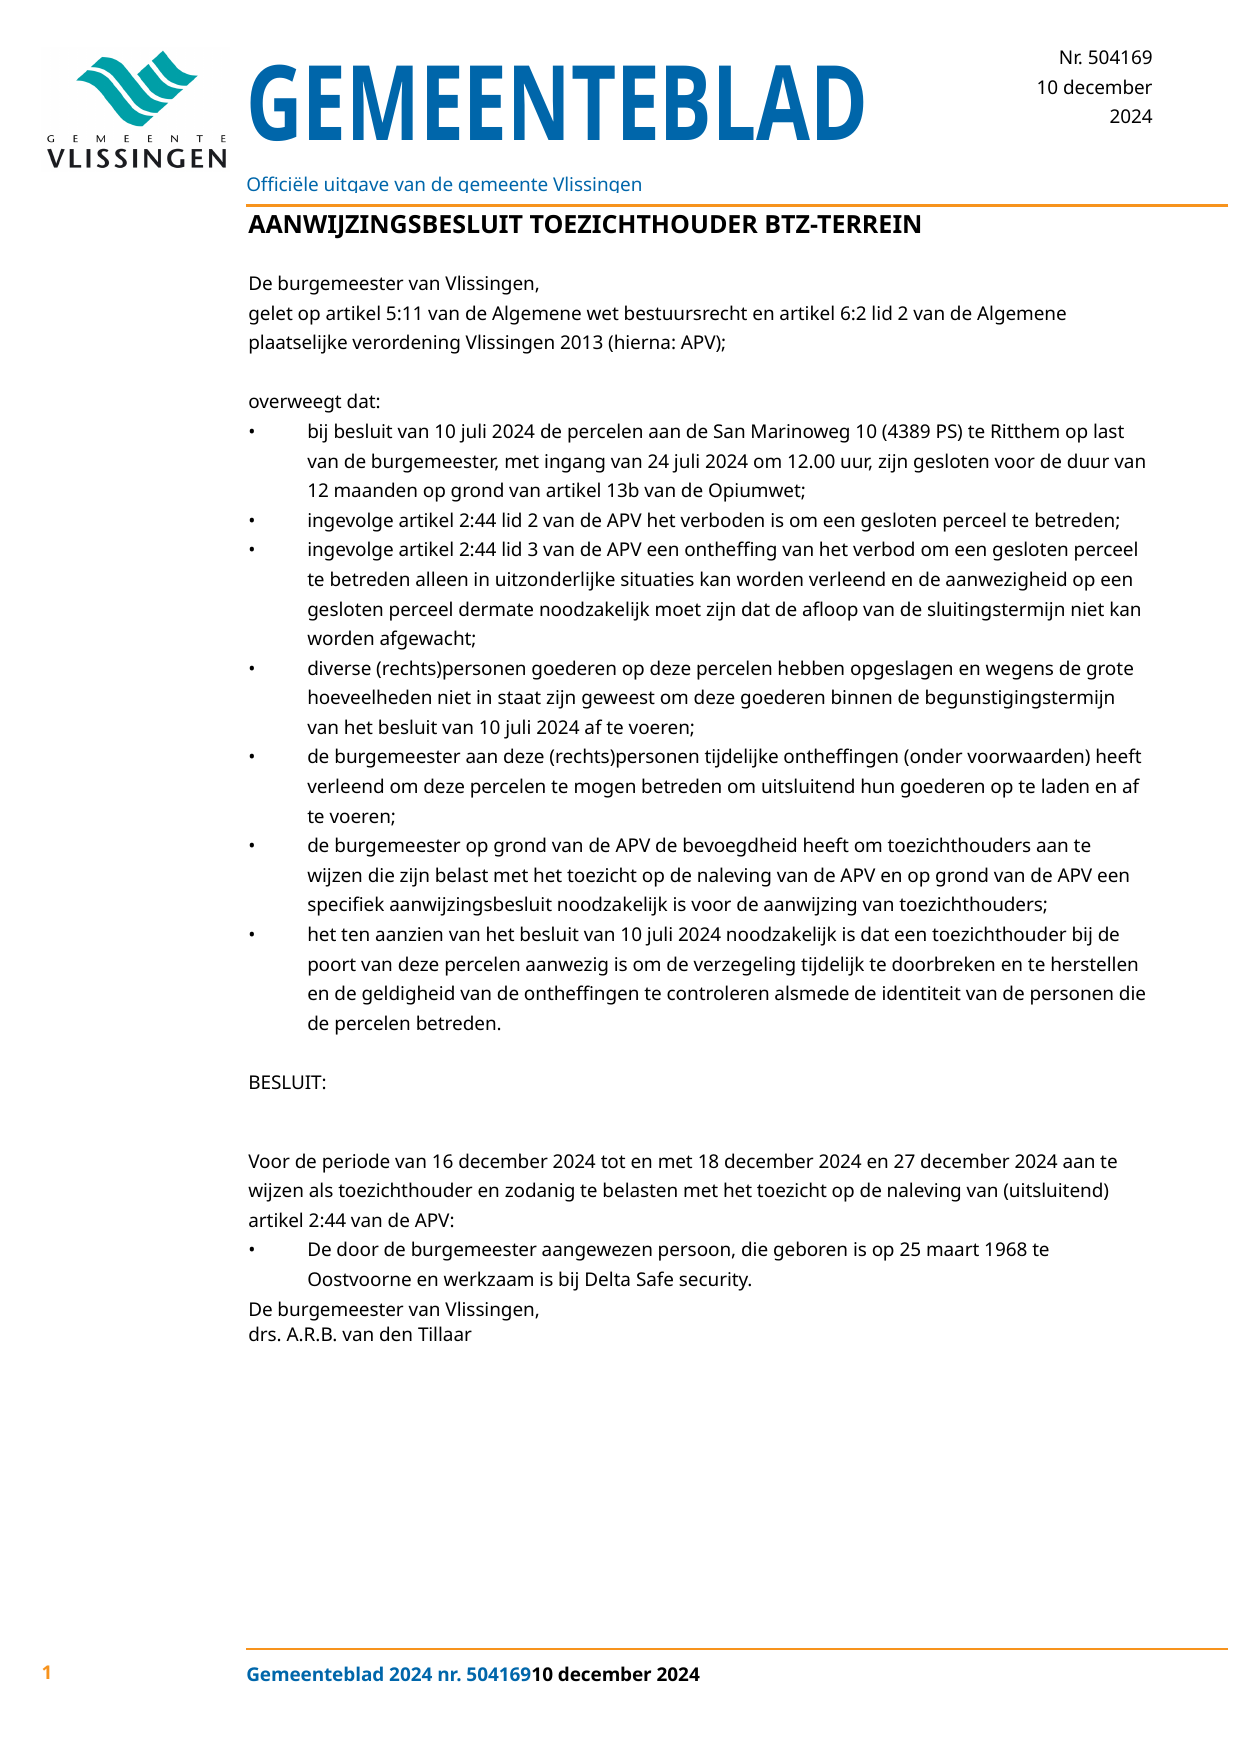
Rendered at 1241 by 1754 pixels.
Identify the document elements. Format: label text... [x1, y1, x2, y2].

text gelet op artikel 5:11 van de Algemene wet bestuursrecht en artikel 6:2 lid 2 van de Algemene plaatselijke verordening Vlissingen 2013 (hierna: APV); [248, 300, 1152, 355]
text De burgemeester van Vlissingen, [248, 1296, 1152, 1322]
picture [41, 47, 231, 172]
list de burgemeester op grond van de APV de bevoegdheid heeft om toezichthouders aan te wijzen die zijn belast met het toezicht op de naleving van de APV en op grond van de APV een specifiek aanwijzingsbesluit noodzakelijk is voor de aanwijzing van toezichthouders; [248, 832, 1152, 917]
text AANWIJZINGSBESLUIT TOEZICHTHOUDER BTZ-TERREIN [248, 207, 1152, 241]
list bij besluit van 10 juli 2024 de percelen aan de San Marinoweg 10 (4389 PS) te Ritthem op last van de burgemeester, met ingang van 24 juli 2024 om 12.00 uur, zijn gesloten voor de duur van 12 maanden op grond van artikel 13b van de Opiumwet; [248, 418, 1152, 503]
list ingevolge artikel 2:44 lid 2 van de APV het verboden is om een gesloten perceel te betreden; [248, 507, 1152, 533]
list de burgemeester aan deze (rechts)personen tijdelijke ontheffingen (onder voorwaarden) heeft verleend om deze percelen te mogen betreden om uitsluitend hun goederen op te laden en af te voeren; [248, 744, 1152, 828]
list diverse (rechts)personen goederen op deze percelen hebben opgeslagen en wegens de grote hoeveelheden niet in staat zijn geweest om deze goederen binnen de begunstigingstermijn van het besluit van 10 juli 2024 af te voeren; [248, 655, 1152, 740]
text Voor de periode van 16 december 2024 tot en met 18 december 2024 en 27 december 2024 aan te wijzen als toezichthouder en zodanig te belasten met het toezicht op de naleving van (uitsluitend) artikel 2:44 van de APV: [248, 1148, 1152, 1233]
text drs. A.R.B. van den Tillaar [248, 1322, 1152, 1347]
list ingevolge artikel 2:44 lid 3 van de APV een ontheffing van het verbod om een gesloten perceel te betreden alleen in uitzonderlijke situaties kan worden verleend en de aanwezigheid op een gesloten perceel dermate noodzakelijk moet zijn dat de afloop van de sluitingstermijn niet kan worden afgewacht; [248, 537, 1152, 651]
list De door de burgemeester aangewezen persoon, die geboren is op 25 maart 1968 te Oostvoorne en werkzaam is bij Delta Safe security. [248, 1237, 1152, 1292]
text BESLUIT: [248, 1069, 1152, 1095]
text De burgemeester van Vlissingen, [248, 270, 1152, 296]
list het ten aanzien van het besluit van 10 juli 2024 noodzakelijk is dat een toezichthouder bij de poort van deze percelen aanwezig is om de verzegeling tijdelijk te doorbreken en te herstellen en de geldigheid van de ontheffingen te controleren alsmede de identiteit van de personen die de percelen betreden. [248, 921, 1152, 1036]
text overweegt dat: [248, 389, 1152, 414]
